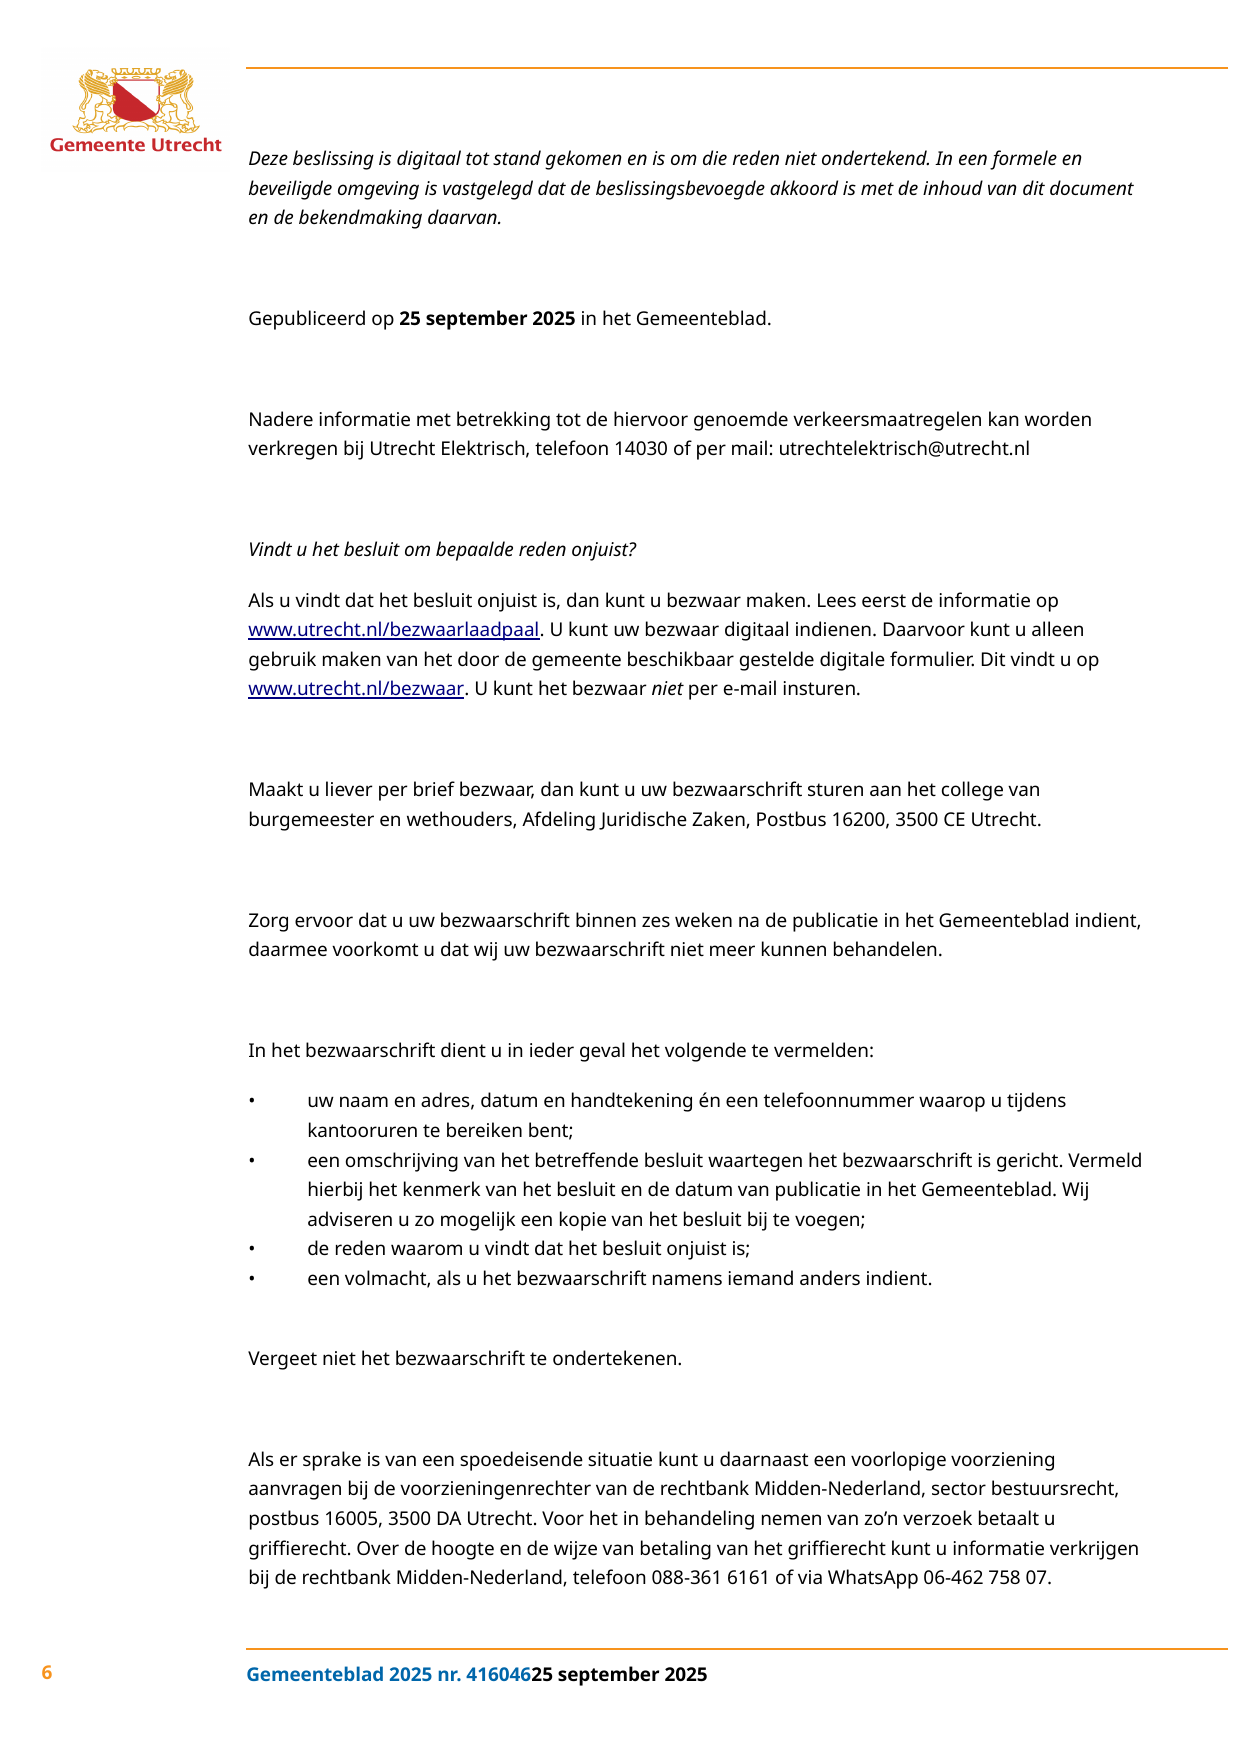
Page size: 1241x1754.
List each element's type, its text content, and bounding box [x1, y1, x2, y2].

text Zorg ervoor dat u uw bezwaarschrift binnen zes weken na de publicatie in het Gemeenteblad indient, daarmee voorkomt u dat wij uw bezwaarschrift niet meer kunnen behandelen. [248, 907, 1152, 962]
text Als u vindt dat het besluit onjuist is, dan kunt u bezwaar maken. Lees eerst de informatie op www.utrecht.nl/bezwaarlaadpaal. U kunt uw bezwaar digitaal indienen. Daarvoor kunt u alleen gebruik maken van het door de gemeente beschikbaar gestelde digitale formulier. Dit vindt u op www.utrecht.nl/bezwaar. U kunt het bezwaar niet per e-mail insturen. [248, 587, 1152, 701]
text Maakt u liever per brief bezwaar, dan kunt u uw bezwaarschrift sturen aan het college van burgemeester en wethouders, Afdeling Juridische Zaken, Postbus 16200, 3500 CE Utrecht. [248, 776, 1152, 832]
text Vergeet niet het bezwaarschrift te ondertekenen. [248, 1345, 1152, 1371]
text Als er sprake is van een spoedeisende situatie kunt u daarnaast een voorlopige voorziening aanvragen bij de voorzieningenrechter van de rechtbank Midden-Nederland, sector bestuursrecht, postbus 16005, 3500 DA Utrecht. Voor het in behandeling nemen van zo’n verzoek betaalt u griffierecht. Over de hoogte en de wijze van betaling van het griffierecht kunt u informatie verkrijgen bij de rechtbank Midden-Nederland, telefoon 088-361 6161 of via WhatsApp 06-462 758 07. [248, 1446, 1152, 1590]
list een omschrijving van het betreffende besluit waartegen het bezwaarschrift is gericht. Vermeld hierbij het kenmerk van het besluit en de datum van publicatie in het Gemeenteblad. Wij adviseren u zo mogelijk een kopie van het besluit bij te voegen; [248, 1147, 1152, 1232]
text Gepubliceerd op 25 september 2025 in het Gemeenteblad. [248, 305, 1152, 331]
text Vindt u het besluit om bepaalde reden onjuist? [248, 536, 1152, 562]
list uw naam en adres, datum en handtekening én een telefoonnummer waarop u tijdens kantooruren te bereiken bent; [248, 1088, 1152, 1143]
list een volmacht, als u het bezwaarschrift namens iemand anders indient. [248, 1265, 1152, 1291]
text Deze beslissing is digitaal tot stand gekomen en is om die reden niet ondertekend. In een formele en beveiligde omgeving is vastgelegd dat de beslissingsbevoegde akkoord is met de inhoud van dit document en de bekendmaking daarvan. [248, 145, 1152, 230]
list de reden waarom u vindt dat het besluit onjuist is; [248, 1236, 1152, 1261]
text In het bezwaarschrift dient u in ieder geval het volgende te vermelden: [248, 1037, 1152, 1063]
picture [41, 47, 231, 172]
text Nadere informatie met betrekking tot de hiervoor genoemde verkeersmaatregelen kan worden verkregen bij Utrecht Elektrisch, telefoon 14030 of per mail: utrechtelektrisch@utrecht.nl [248, 406, 1152, 461]
